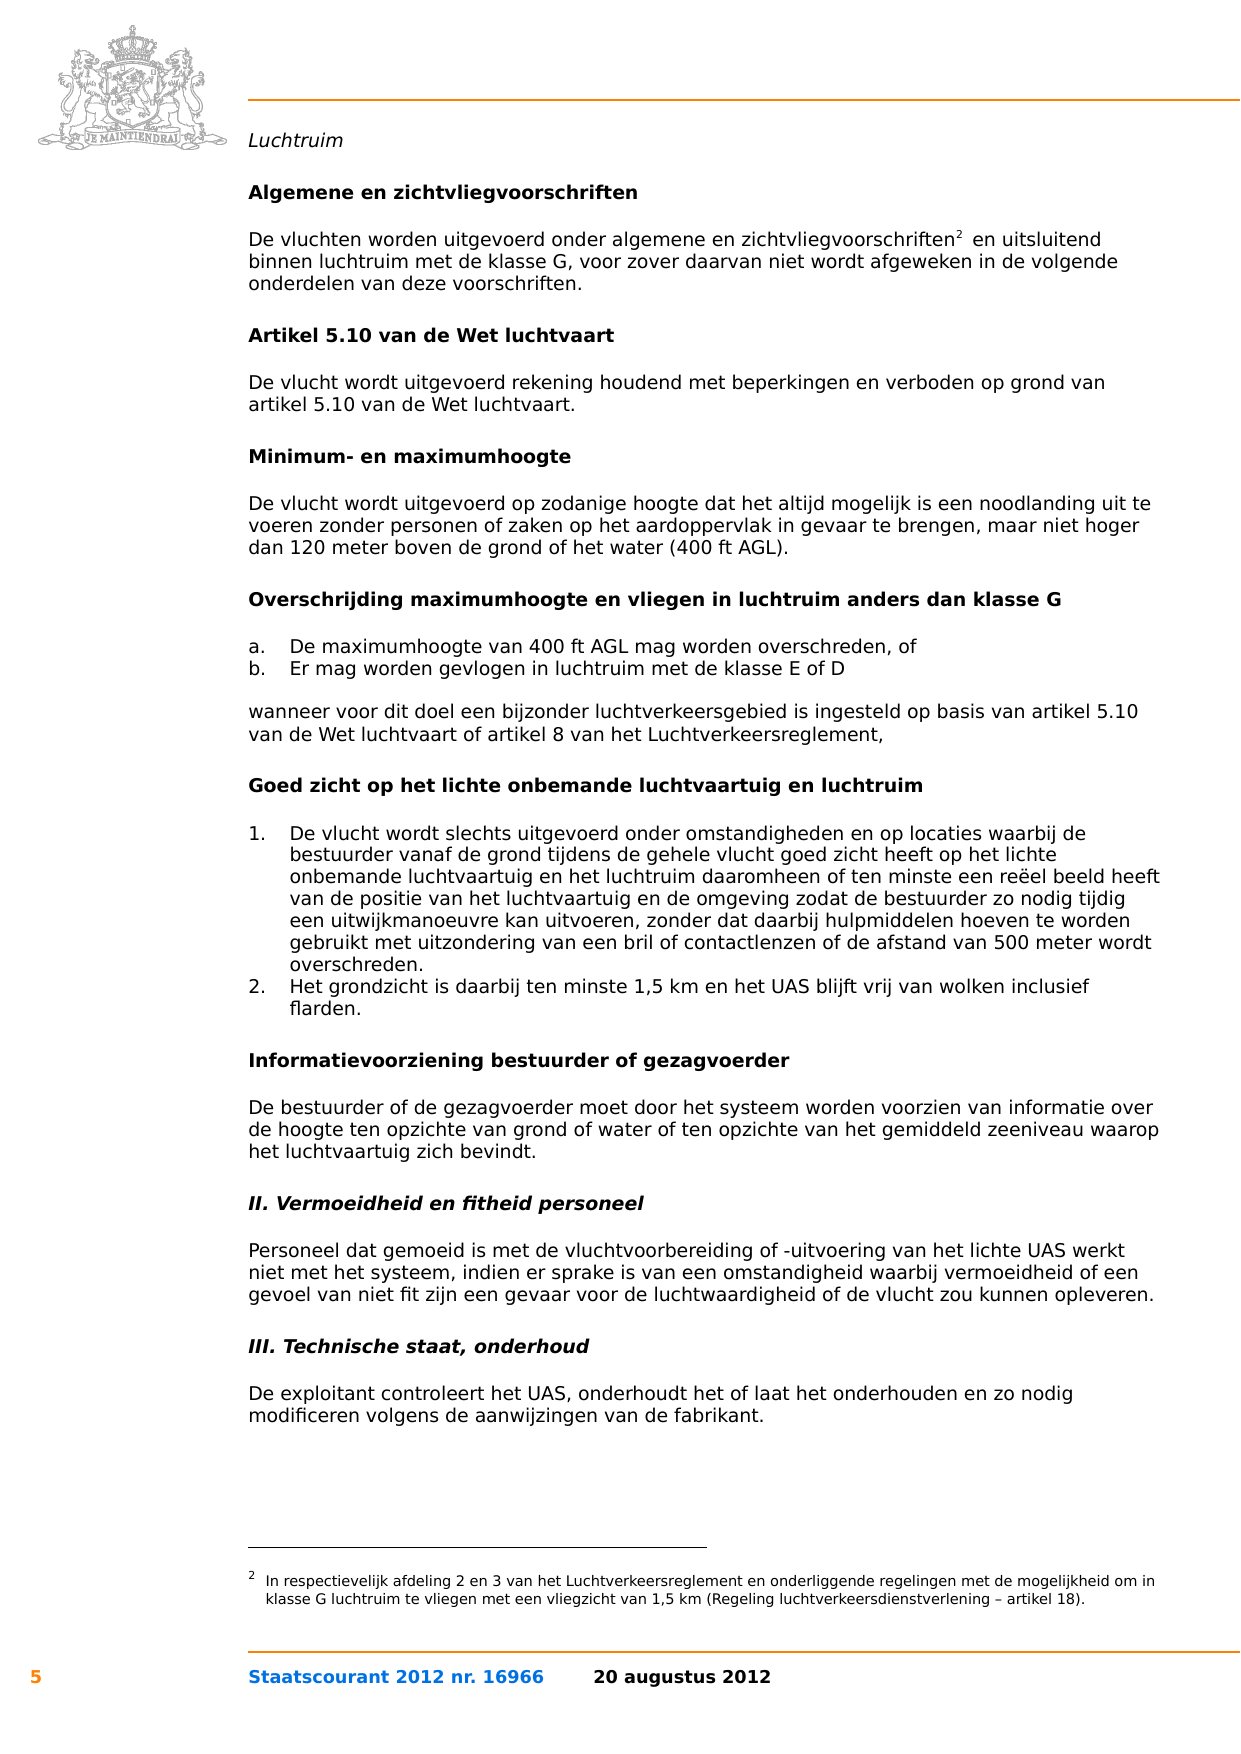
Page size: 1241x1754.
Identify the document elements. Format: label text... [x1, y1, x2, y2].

subtitle Informatievoorziening bestuurder of gezagvoerder [248, 1050, 1163, 1072]
text Personeel dat gemoeid is met de vluchtvoorbereiding of -uitvoering van het lichte UAS werkt niet met het systeem, indien er sprake is van een omstandigheid waarbij vermoeidheid of een gevoel van niet fit zijn een gevaar voor de luchtwaardigheid of de vlucht zou kunnen opleveren. [248, 1240, 1163, 1306]
text De vluchten worden uitgevoerd onder algemene en zichtvliegvoorschriften en uitsluitend binnen luchtruim met de klasse G, voor zover daarvan niet wordt afgeweken in de volgende onderdelen van deze voorschriften. [248, 229, 1163, 295]
text b. Er mag worden gevlogen in luchtruim met de klasse E of D [248, 658, 1163, 679]
text De vlucht wordt uitgevoerd rekening houdend met beperkingen en verboden op grond van artikel 5.10 van de Wet luchtvaart. [248, 372, 1163, 416]
subtitle Artikel 5.10 van de Wet luchtvaart [248, 325, 1163, 347]
subtitle Goed zicht op het lichte onbemande luchtvaartuig en luchtruim [248, 775, 1163, 797]
subtitle Minimum- en maximumhoogte [248, 446, 1163, 468]
text In respectievelijk afdeling 2 en 3 van het Luchtverkeersreglement en onderliggende regelingen met de mogelijkheid om in klasse G luchtruim te vliegen met een vliegzicht van 1,5 km (Regeling luchtverkeersdienstverlening – artikel 18). [248, 1569, 1163, 1608]
text 1. De vlucht wordt slechts uitgevoerd onder omstandigheden en op locaties waarbij de bestuurder vanaf de grond tijdens de gehele vlucht goed zicht heeft op het lichte onbemande luchtvaartuig en het luchtruim daaromheen of ten minste een reëel beeld heeft van de positie van het luchtvaartuig en de omgeving zodat de bestuurder zo nodig tijdig een uitwijkmanoeuvre kan uitvoeren, zonder dat daarbij hulpmiddelen hoeven te worden gebruikt met uitzondering van een bril of contactlenzen of de afstand van 500 meter wordt overschreden. [248, 822, 1163, 976]
text De exploitant controleert het UAS, onderhoudt het of laat het onderhouden en zo nodig modificeren volgens de aanwijzingen van de fabrikant. [248, 1383, 1163, 1427]
text wanneer voor dit doel een bijzonder luchtverkeersgebied is ingesteld op basis van artikel 5.10 van de Wet luchtvaart of artikel 8 van het Luchtverkeersreglement, [248, 701, 1163, 745]
text 2. Het grondzicht is daarbij ten minste 1,5 km en het UAS blijft vrij van wolken inclusief flarden. [248, 976, 1163, 1020]
subtitle Overschrijding maximumhoogte en vliegen in luchtruim anders dan klasse G [248, 589, 1163, 611]
text De vlucht wordt uitgevoerd op zodanige hoogte dat het altijd mogelijk is een noodlanding uit te voeren zonder personen of zaken op het aardoppervlak in gevaar te brengen, maar niet hoger dan 120 meter boven de grond of het water (400 ft AGL). [248, 493, 1163, 559]
subtitle III. Technische staat, onderhoud [248, 1336, 1163, 1358]
text a. De maximumhoogte van 400 ft AGL mag worden overschreden, of [248, 636, 1163, 658]
subtitle II. Vermoeidheid en fitheid personeel [248, 1193, 1163, 1215]
text De bestuurder of de gezagvoerder moet door het systeem worden voorzien van informatie over de hoogte ten opzichte van grond of water of ten opzichte van het gemiddeld zeeniveau waarop het luchtvaartuig zich bevindt. [248, 1097, 1163, 1163]
picture [38, 25, 227, 150]
subtitle Algemene en zichtvliegvoorschriften [248, 182, 1163, 204]
subtitle Luchtruim [248, 130, 1163, 152]
